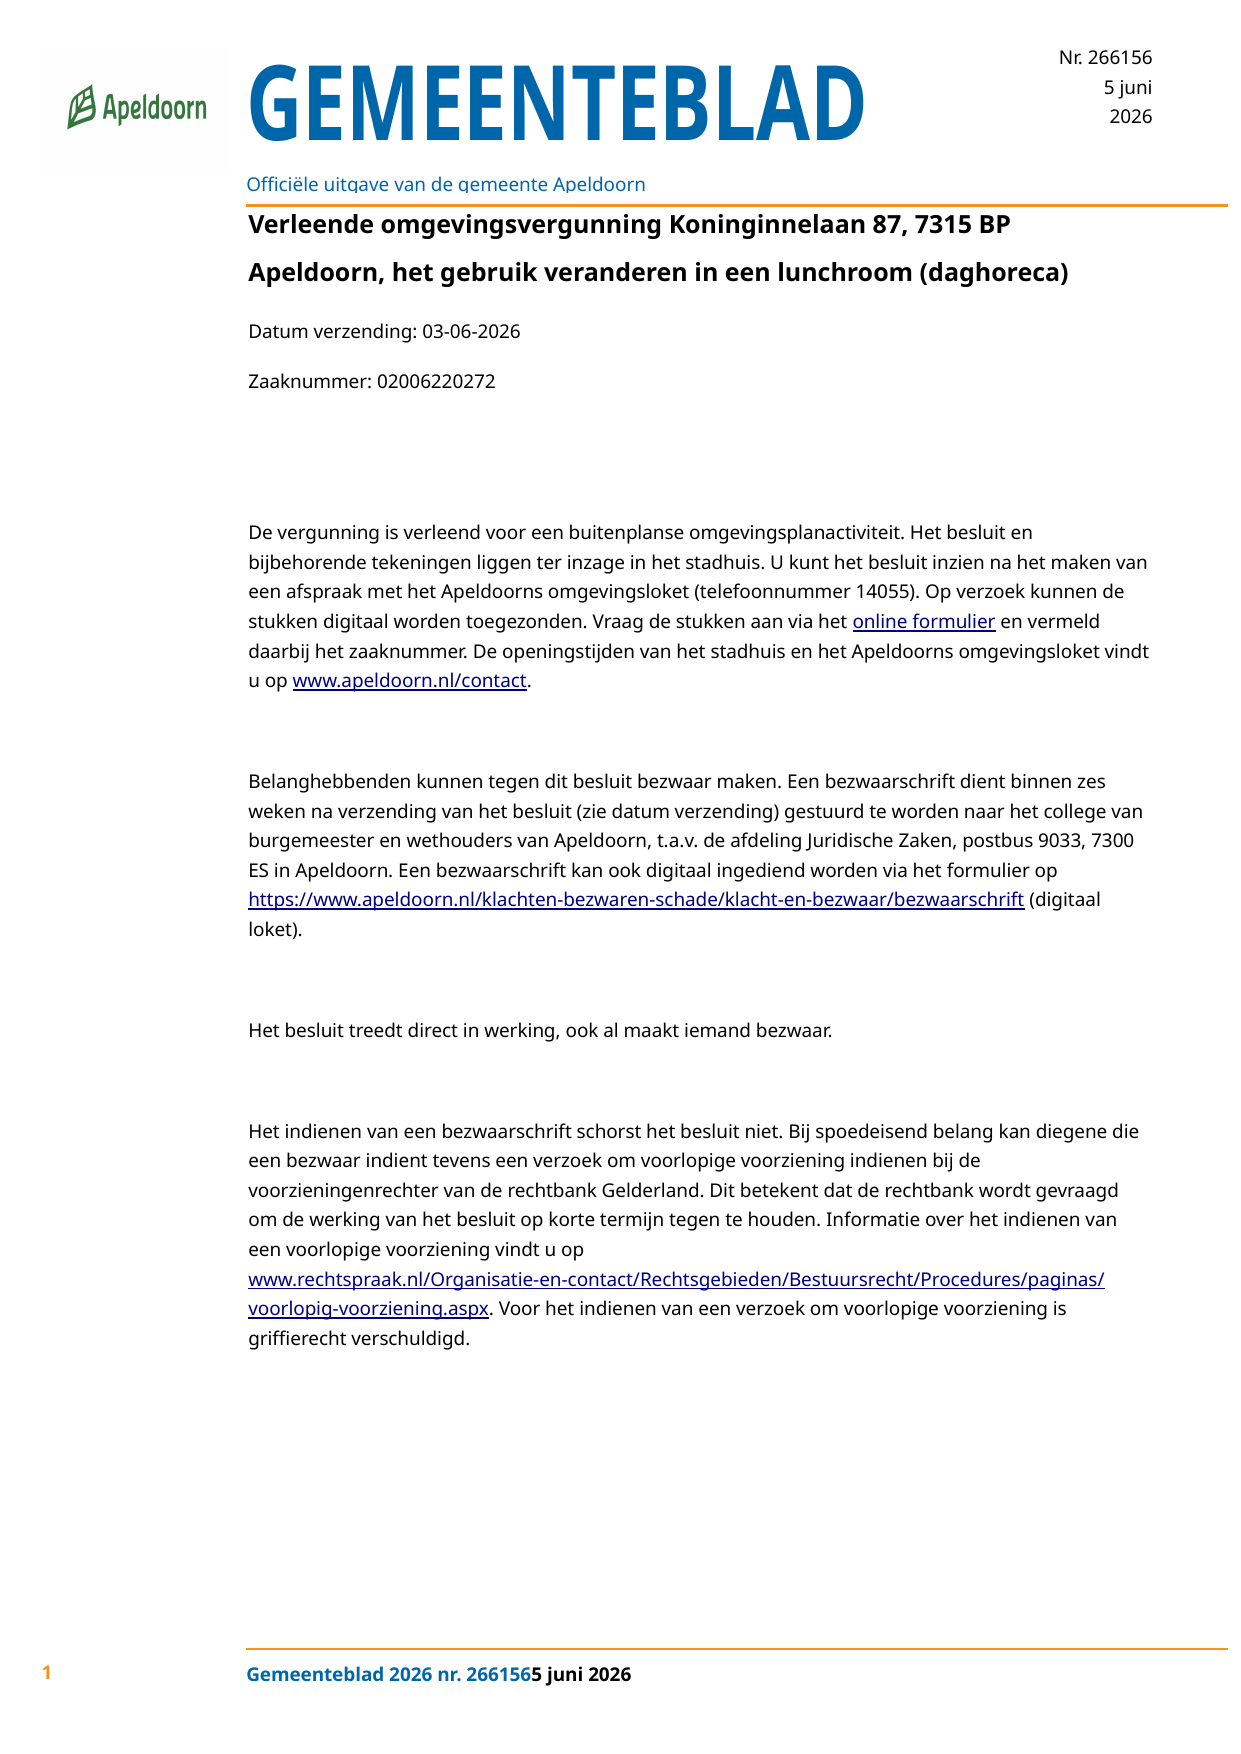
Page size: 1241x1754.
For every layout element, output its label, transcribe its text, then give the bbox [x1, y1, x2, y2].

text Belanghebbenden kunnen tegen dit besluit bezwaar maken. Een bezwaarschrift dient binnen zes weken na verzending van het besluit (zie datum verzending) gestuurd te worden naar het college van burgemeester en wethouders van Apeldoorn, t.a.v. de afdeling Juridische Zaken, postbus 9033, 7300 ES in Apeldoorn. Een bezwaarschrift kan ook digitaal ingediend worden via het formulier op https://www.apeldoorn.nl/klachten-bezwaren-schade/klacht-en-bezwaar/bezwaarschrift (digitaal loket). [248, 768, 1152, 942]
text De vergunning is verleend voor een buitenplanse omgevingsplanactiviteit. Het besluit en bijbehorende tekeningen liggen ter inzage in het stadhuis. U kunt het besluit inzien na het maken van een afspraak met het Apeldoorns omgevingsloket (telefoonnummer 14055). Op verzoek kunnen de stukken digitaal worden toegezonden. Vraag de stukken aan via het online formulier en vermeld daarbij het zaaknummer. De openingstijden van het stadhuis en het Apeldoorns omgevingsloket vindt u op www.apeldoorn.nl/contact. [248, 519, 1152, 693]
picture [41, 47, 231, 172]
text Zaaknummer: 02006220272 [248, 368, 1152, 394]
text Het besluit treedt direct in werking, ook al maakt iemand bezwaar. [248, 1017, 1152, 1043]
text Verleende omgevingsvergunning Koninginnelaan 87, 7315 BP Apeldoorn, het gebruik veranderen in een lunchroom (daghoreca) [248, 207, 1152, 288]
text Het indienen van een bezwaarschrift schorst het besluit niet. Bij spoedeisend belang kan diegene die een bezwaar indient tevens een verzoek om voorlopige voorziening indienen bij de voorzieningenrechter van de rechtbank Gelderland. Dit betekent dat de rechtbank wordt gevraagd om de werking van het besluit op korte termijn tegen te houden. Informatie over het indienen van een voorlopige voorziening vindt u op www.rechtspraak.nl/Organisatie-en-contact/Rechtsgebieden/Bestuursrecht/Procedures/paginas/voorlopig-voorziening.aspx. Voor het indienen van een verzoek om voorlopige voorziening is griffierecht verschuldigd. [248, 1118, 1152, 1351]
text Datum verzending: 03-06-2026 [248, 318, 1152, 344]
